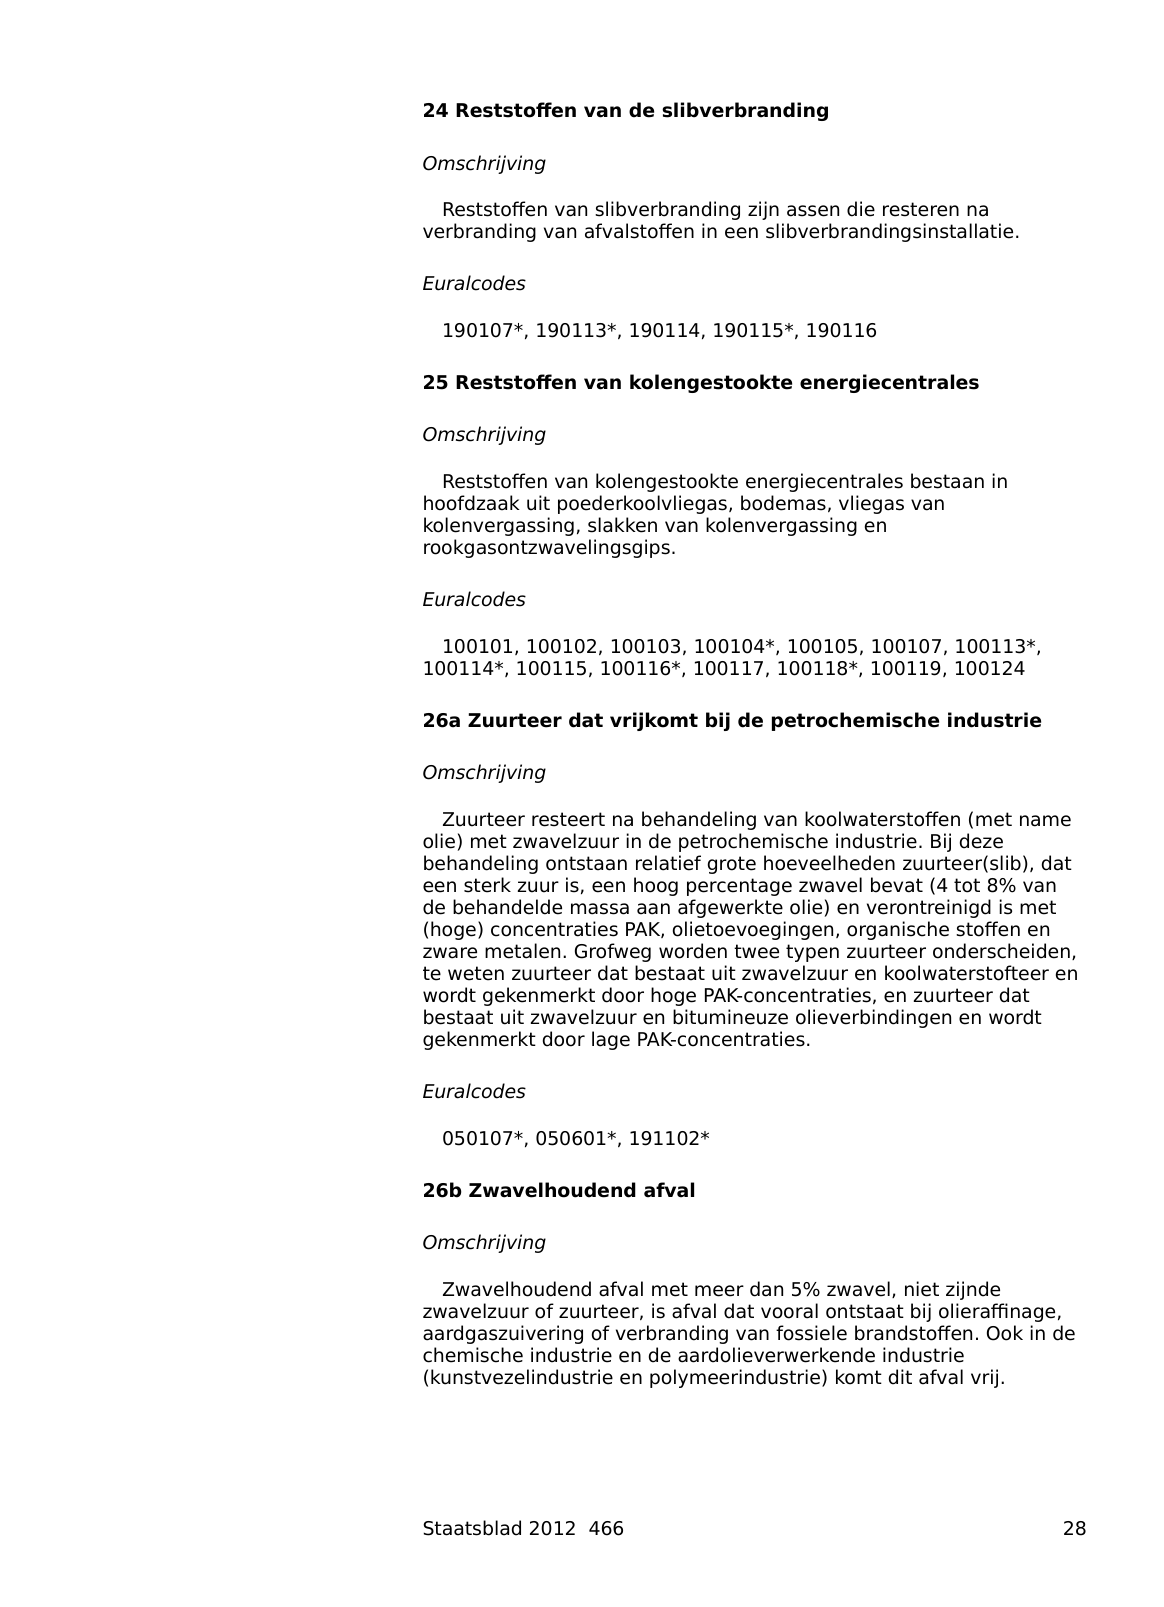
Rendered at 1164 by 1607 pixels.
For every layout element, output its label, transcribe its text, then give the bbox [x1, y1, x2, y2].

subtitle Euralcodes [422, 589, 1087, 611]
subtitle 25 Reststoffen van kolengestookte energiecentrales [422, 372, 1087, 394]
text 050107*, 050601*, 191102* [422, 1128, 1087, 1150]
subtitle Omschrijving [422, 424, 1087, 446]
subtitle Euralcodes [422, 273, 1087, 295]
subtitle Omschrijving [422, 762, 1087, 784]
subtitle Omschrijving [422, 152, 1087, 174]
subtitle Omschrijving [422, 1232, 1087, 1254]
subtitle 24 Reststoffen van de slibverbranding [422, 100, 1087, 122]
text Reststoffen van kolengestookte energiecentrales bestaan in hoofdzaak uit poederkoolvliegas, bodemas, vliegas van kolenvergassing, slakken van kolenvergassing en rookgasontzwavelingsgips. [422, 471, 1087, 559]
text Zwavelhoudend afval met meer dan 5% zwavel, niet zijnde zwavelzuur of zuurteer, is afval dat vooral ontstaat bij olieraffinage, aardgaszuivering of verbranding van fossiele brandstoffen. Ook in de chemische industrie en de aardolieverwerkende industrie (kunstvezelindustrie en polymeerindustrie) komt dit afval vrij. [422, 1279, 1087, 1389]
text Reststoffen van slibverbranding zijn assen die resteren na verbranding van afvalstoffen in een slibverbrandingsinstallatie. [422, 199, 1087, 243]
subtitle 26a Zuurteer dat vrijkomt bij de petrochemische industrie [422, 710, 1087, 732]
text 100101, 100102, 100103, 100104*, 100105, 100107, 100113*, 100114*, 100115, 100116*, 100117, 100118*, 100119, 100124 [422, 636, 1087, 680]
subtitle 26b Zwavelhoudend afval [422, 1180, 1087, 1202]
subtitle Euralcodes [422, 1081, 1087, 1103]
text 190107*, 190113*, 190114, 190115*, 190116 [422, 320, 1087, 342]
text Zuurteer resteert na behandeling van koolwaterstoffen (met name olie) met zwavelzuur in de petrochemische industrie. Bij deze behandeling ontstaan relatief grote hoeveelheden zuurteer(slib), dat een sterk zuur is, een hoog percentage zwavel bevat (4 tot 8% van de behandelde massa aan afgewerkte olie) en verontreinigd is met (hoge) concentraties PAK, olietoevoegingen, organische stoffen en zware metalen. Grofweg worden twee typen zuurteer onderscheiden, te weten zuurteer dat bestaat uit zwavelzuur en koolwaterstofteer en wordt gekenmerkt door hoge PAK-concentraties, en zuurteer dat bestaat uit zwavelzuur en bitumineuze olieverbindingen en wordt gekenmerkt door lage PAK-concentraties. [422, 809, 1087, 1051]
